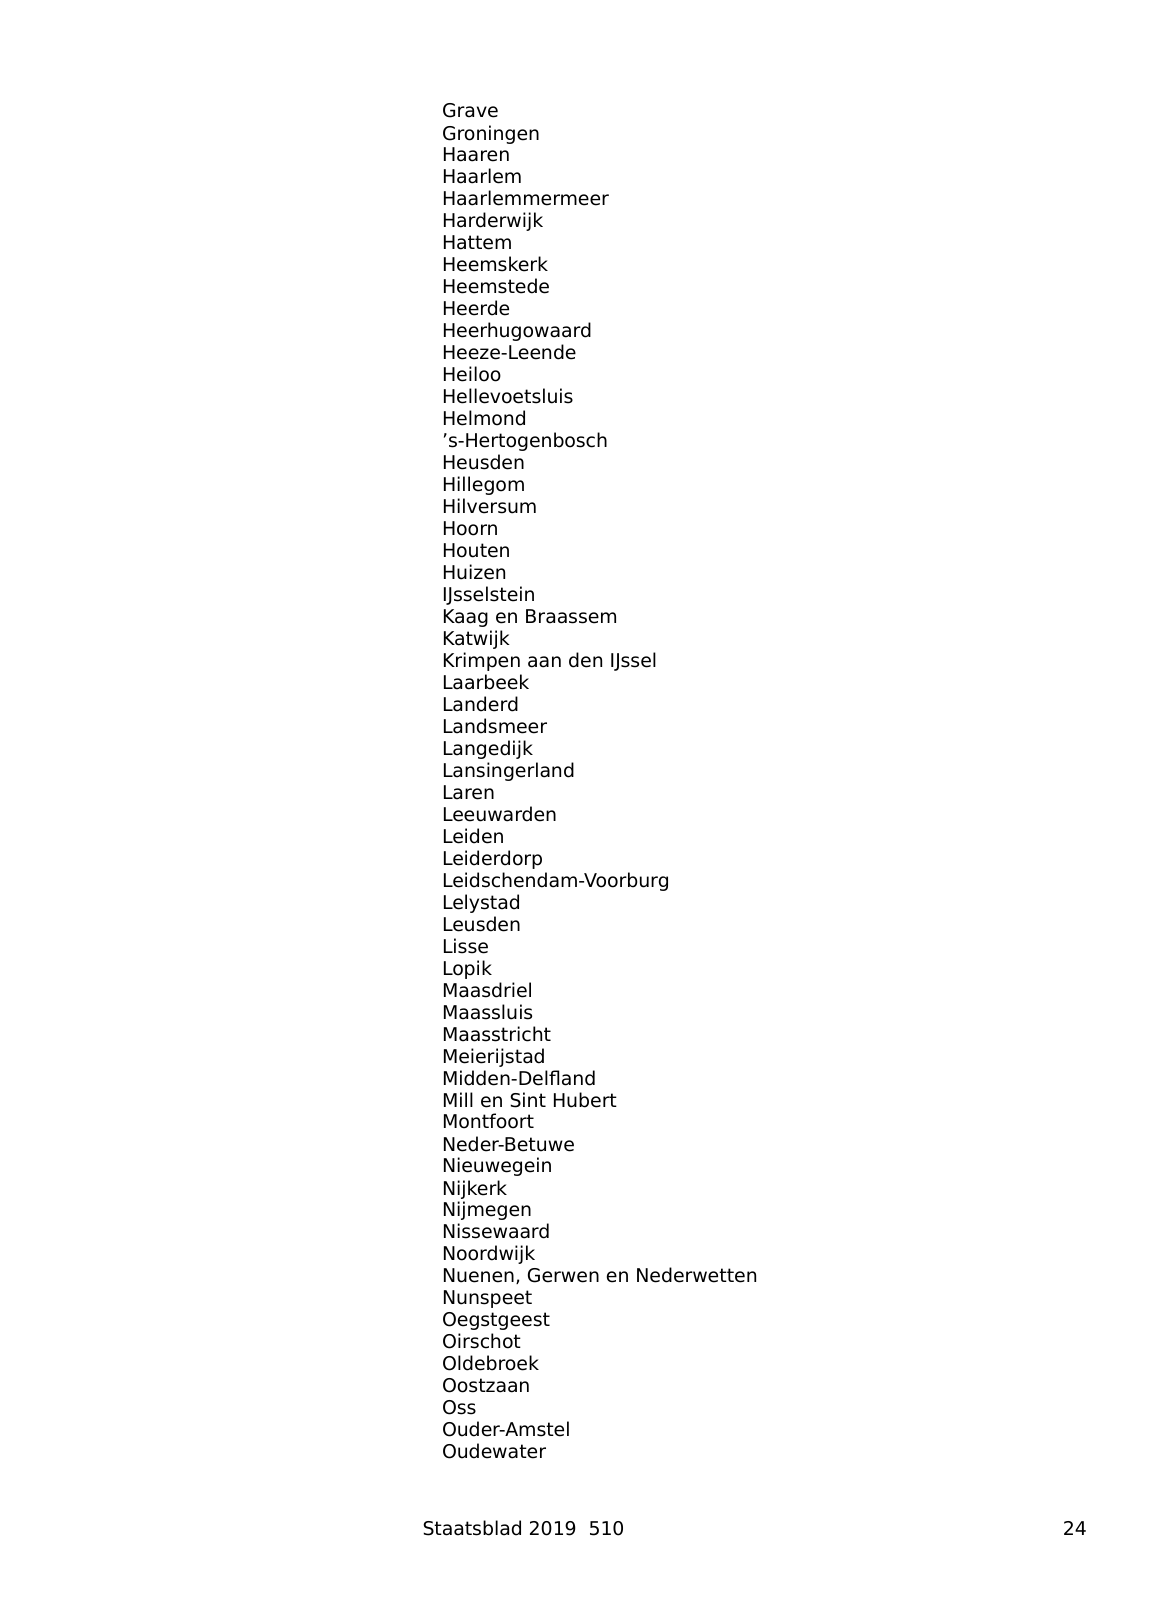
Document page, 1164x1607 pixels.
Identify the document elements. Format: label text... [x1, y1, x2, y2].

text Hilversum [422, 496, 1087, 518]
text Leiden [422, 826, 1087, 848]
text Maasdriel [422, 979, 1087, 1002]
text Laren [422, 782, 1087, 804]
text Leeuwarden [422, 804, 1087, 826]
text Oss [422, 1397, 1087, 1419]
text Nieuwegein [422, 1155, 1087, 1177]
text Heerde [422, 298, 1087, 320]
text Meierijstad [422, 1046, 1087, 1067]
text Kaag en Braassem [422, 606, 1087, 628]
text Noordwijk [422, 1243, 1087, 1265]
text Nunspeet [422, 1287, 1087, 1309]
text Harderwijk [422, 210, 1087, 232]
text Heiloo [422, 364, 1087, 386]
text Oudewater [422, 1441, 1087, 1463]
text Haarlem [422, 166, 1087, 188]
text Lopik [422, 958, 1087, 979]
text Maassluis [422, 1002, 1087, 1023]
text Laarbeek [422, 672, 1087, 694]
text Hoorn [422, 518, 1087, 540]
text Landerd [422, 694, 1087, 716]
text Oirschot [422, 1331, 1087, 1353]
text Nijmegen [422, 1199, 1087, 1221]
text Hellevoetsluis [422, 386, 1087, 408]
text Midden-Delfland [422, 1067, 1087, 1089]
text Lansingerland [422, 760, 1087, 782]
text Langedijk [422, 738, 1087, 760]
text Oostzaan [422, 1375, 1087, 1397]
text Ouder-Amstel [422, 1419, 1087, 1441]
text Heeze-Leende [422, 342, 1087, 364]
text Maasstricht [422, 1023, 1087, 1046]
text Nuenen, Gerwen en Nederwetten [422, 1265, 1087, 1287]
text IJsselstein [422, 584, 1087, 606]
text Lisse [422, 936, 1087, 958]
text Heemstede [422, 276, 1087, 298]
text Leusden [422, 914, 1087, 936]
text Leiderdorp [422, 848, 1087, 870]
text Leidschendam-Voorburg [422, 870, 1087, 892]
text Landsmeer [422, 716, 1087, 738]
text Huizen [422, 562, 1087, 584]
text Mill en Sint Hubert [422, 1089, 1087, 1111]
text Montfoort [422, 1111, 1087, 1133]
text Grave [422, 100, 1087, 122]
text Haaren [422, 144, 1087, 166]
text Groningen [422, 122, 1087, 144]
text Nissewaard [422, 1221, 1087, 1243]
text Helmond [422, 408, 1087, 430]
text Haarlemmermeer [422, 188, 1087, 210]
text Oegstgeest [422, 1309, 1087, 1331]
text Neder-Betuwe [422, 1133, 1087, 1155]
text Krimpen aan den IJssel [422, 650, 1087, 672]
text Hillegom [422, 474, 1087, 496]
text Heusden [422, 452, 1087, 474]
text Katwijk [422, 628, 1087, 650]
text Heerhugowaard [422, 320, 1087, 342]
text Houten [422, 540, 1087, 562]
text Heemskerk [422, 254, 1087, 276]
text Lelystad [422, 892, 1087, 914]
text Nijkerk [422, 1177, 1087, 1199]
text ’s-Hertogenbosch [422, 430, 1087, 452]
text Hattem [422, 232, 1087, 254]
text Oldebroek [422, 1353, 1087, 1375]
